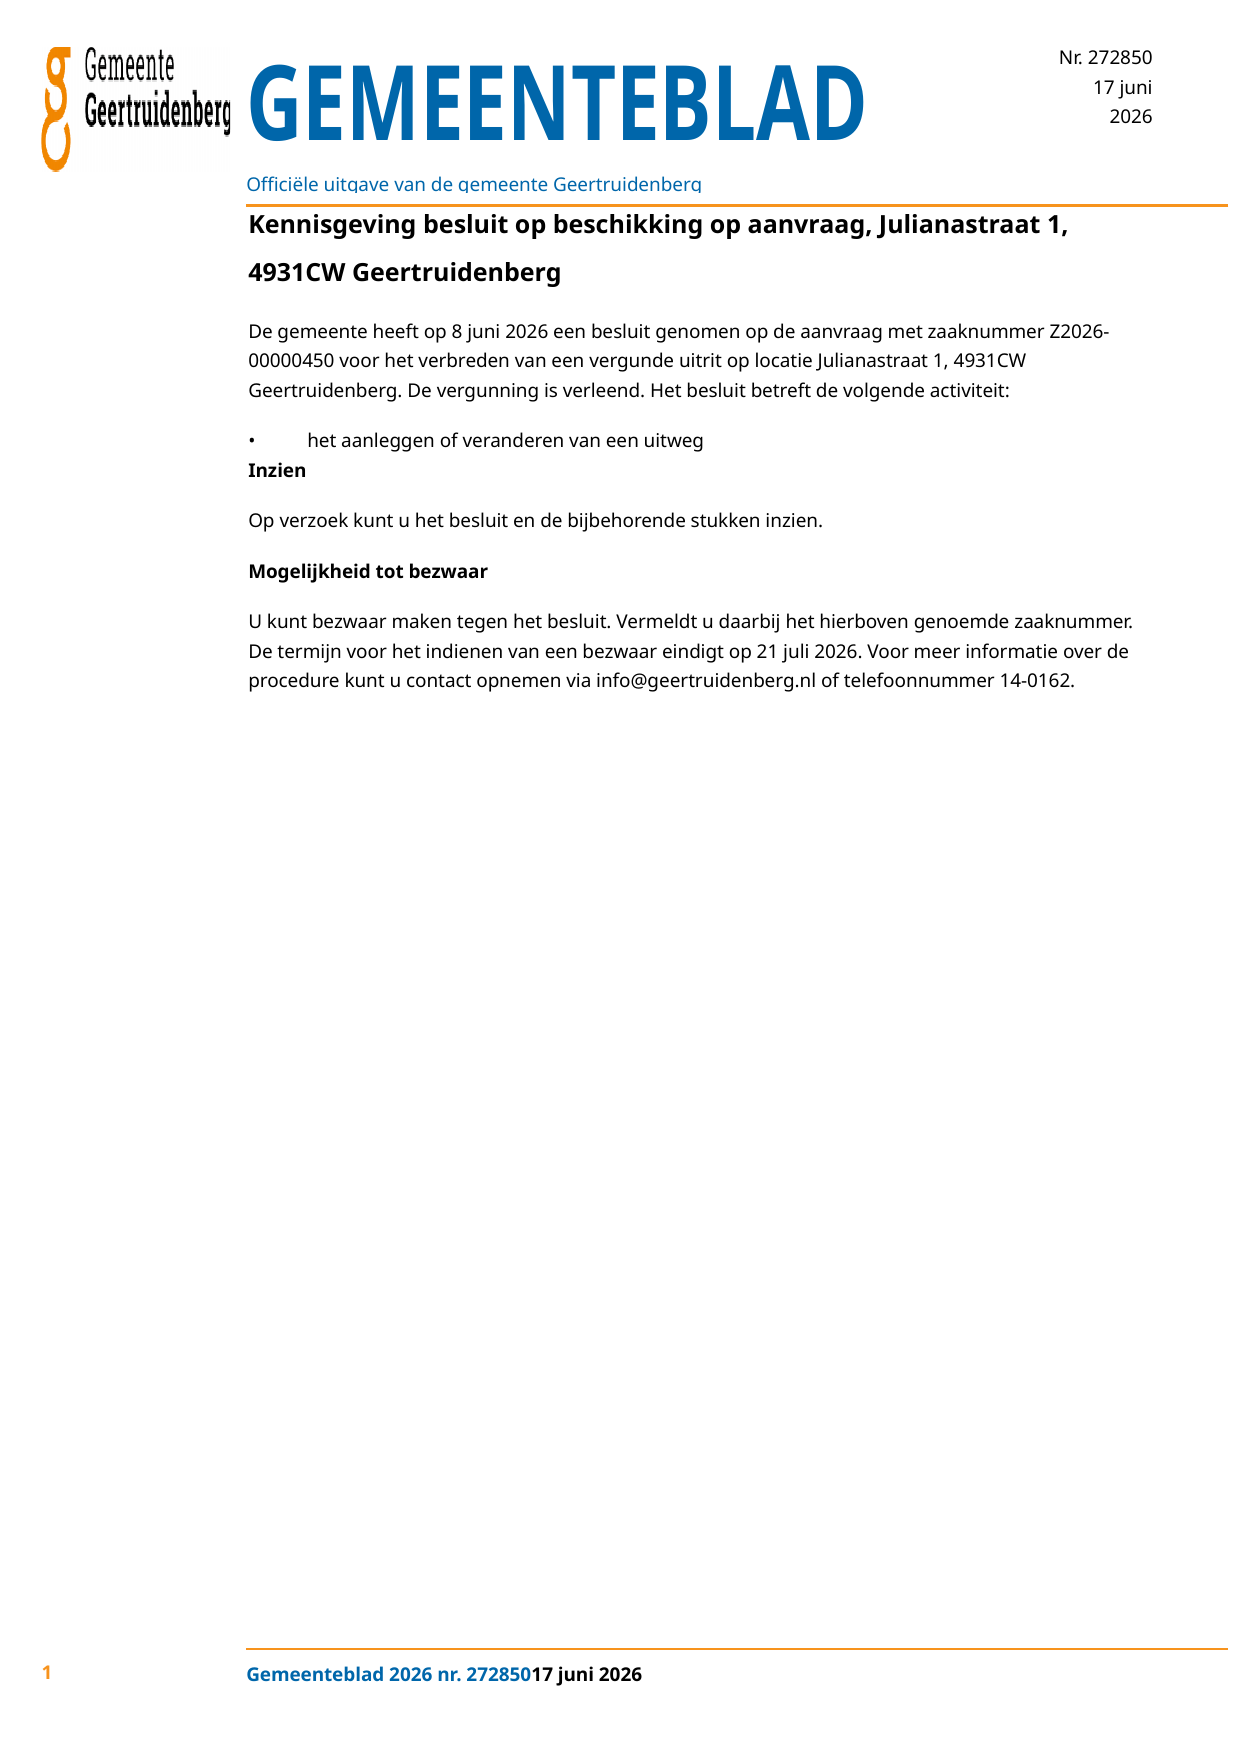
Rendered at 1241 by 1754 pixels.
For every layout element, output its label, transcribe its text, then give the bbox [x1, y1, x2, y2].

text Kennisgeving besluit op beschikking op aanvraag, Julianastraat 1, 4931CW Geertruidenberg [248, 207, 1152, 288]
list het aanleggen of veranderen van een uitweg [248, 427, 1152, 453]
text De gemeente heeft op 8 juni 2026 een besluit genomen op de aanvraag met zaaknummer Z2026-00000450 voor het verbreden van een vergunde uitrit op locatie Julianastraat 1, 4931CW Geertruidenberg. De vergunning is verleend. Het besluit betreft de volgende activiteit: [248, 318, 1152, 403]
text Inzien [248, 457, 1152, 483]
text Op verzoek kunt u het besluit en de bijbehorende stukken inzien. [248, 507, 1152, 533]
text U kunt bezwaar maken tegen het besluit. Vermeldt u daarbij het hierboven genoemde zaaknummer. De termijn voor het indienen van een bezwaar eindigt op 21 juli 2026. Voor meer informatie over de procedure kunt u contact opnemen via info@geertruidenberg.nl of telefoonnummer 14-0162. [248, 608, 1152, 693]
text Mogelijkheid tot bezwaar [248, 558, 1152, 584]
picture [41, 47, 231, 172]
